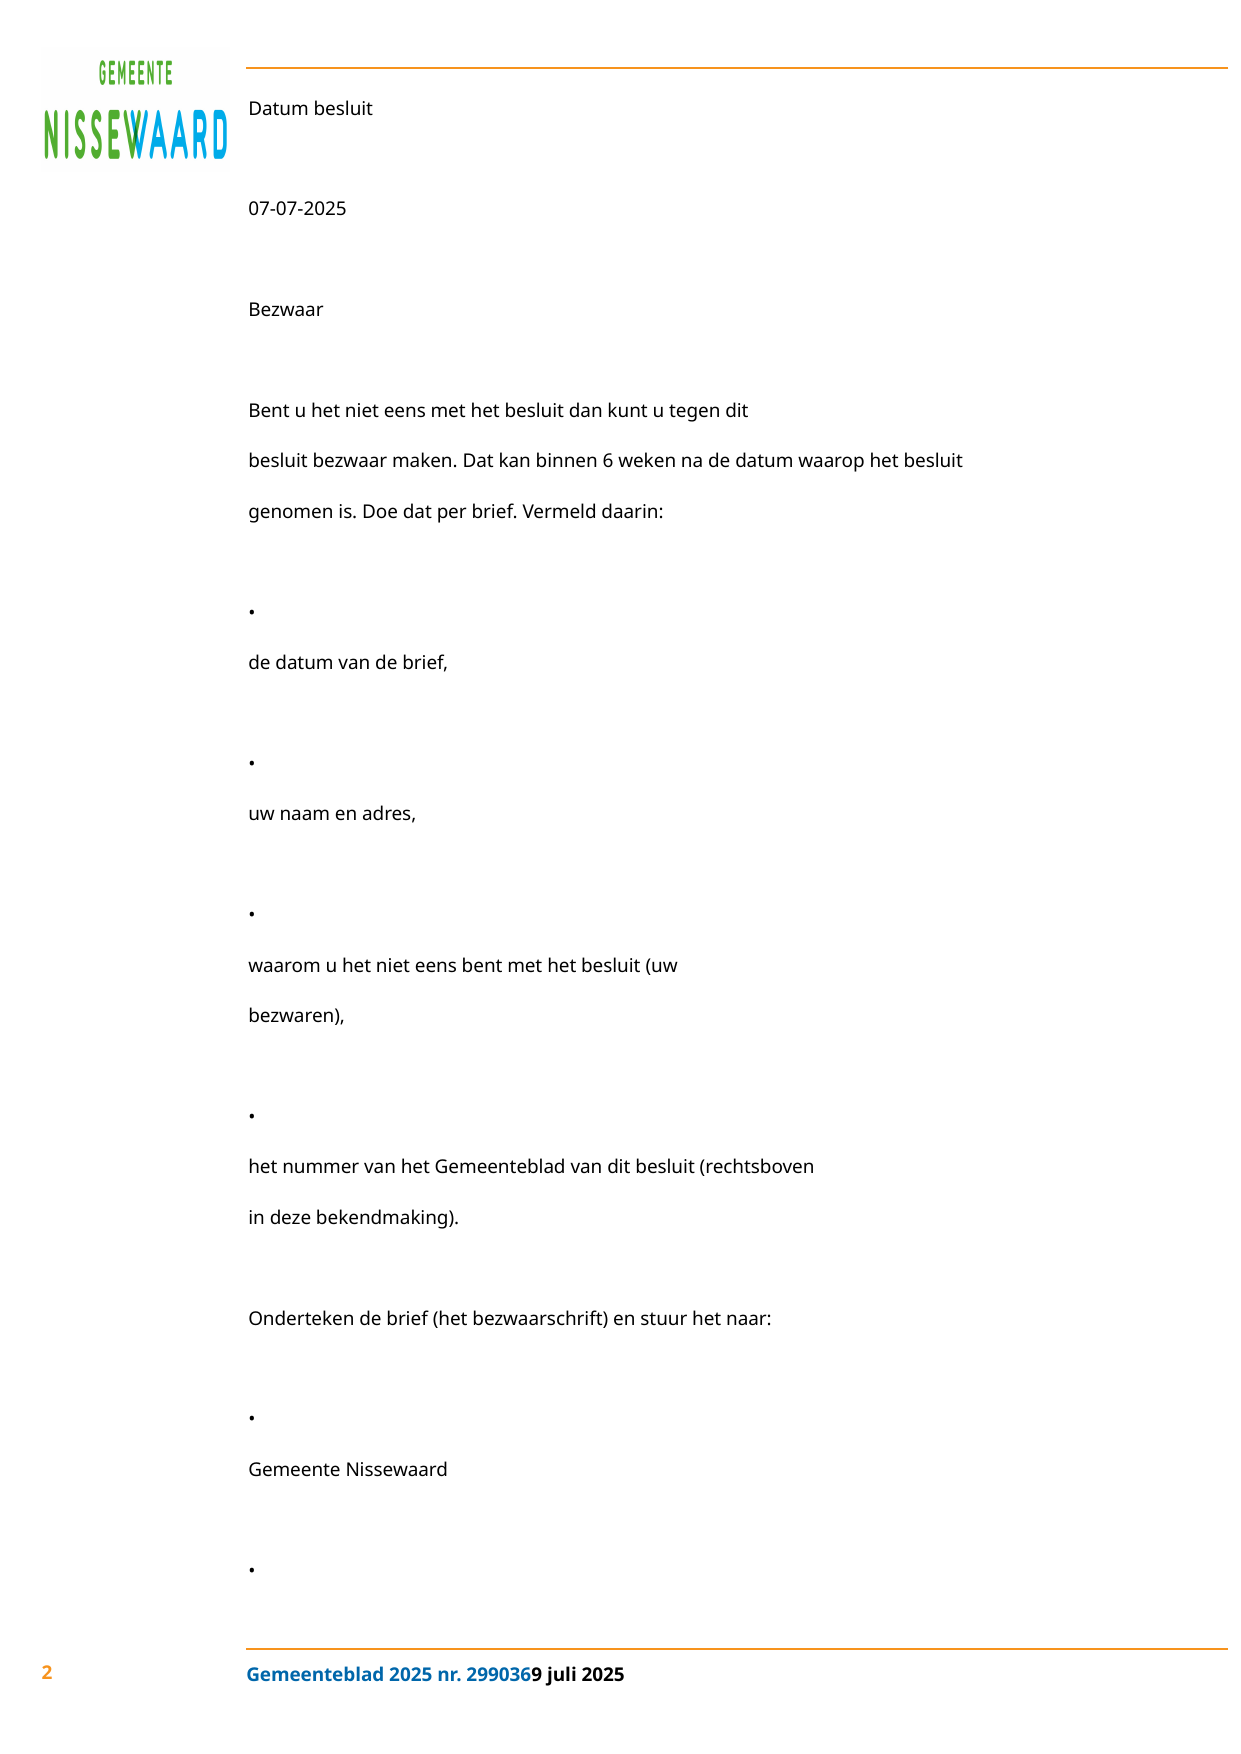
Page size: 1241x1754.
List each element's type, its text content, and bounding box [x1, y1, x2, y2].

text Bezwaar [248, 296, 1152, 322]
text • [248, 1103, 1152, 1129]
text Onderteken de brief (het bezwaarschrift) en stuur het naar: [248, 1305, 1152, 1331]
text bezwaren), [248, 1002, 1152, 1028]
text Gemeente Nissewaard [248, 1456, 1152, 1482]
text Datum besluit [248, 95, 1152, 121]
text • [248, 1406, 1152, 1431]
text genomen is. Doe dat per brief. Vermeld daarin: [248, 498, 1152, 524]
text 07-07-2025 [248, 196, 1152, 221]
text • [248, 901, 1152, 927]
text uw naam en adres, [248, 801, 1152, 826]
text waarom u het niet eens bent met het besluit (uw [248, 952, 1152, 978]
text in deze bekendmaking). [248, 1204, 1152, 1230]
text het nummer van het Gemeenteblad van dit besluit (rechtsboven [248, 1153, 1152, 1179]
text de datum van de brief, [248, 649, 1152, 675]
text • [248, 599, 1152, 625]
text • [248, 1557, 1152, 1583]
text • [248, 750, 1152, 776]
text besluit bezwaar maken. Dat kan binnen 6 weken na de datum waarop het besluit [248, 448, 1152, 473]
picture [41, 47, 231, 172]
text Bent u het niet eens met het besluit dan kunt u tegen dit [248, 397, 1152, 423]
